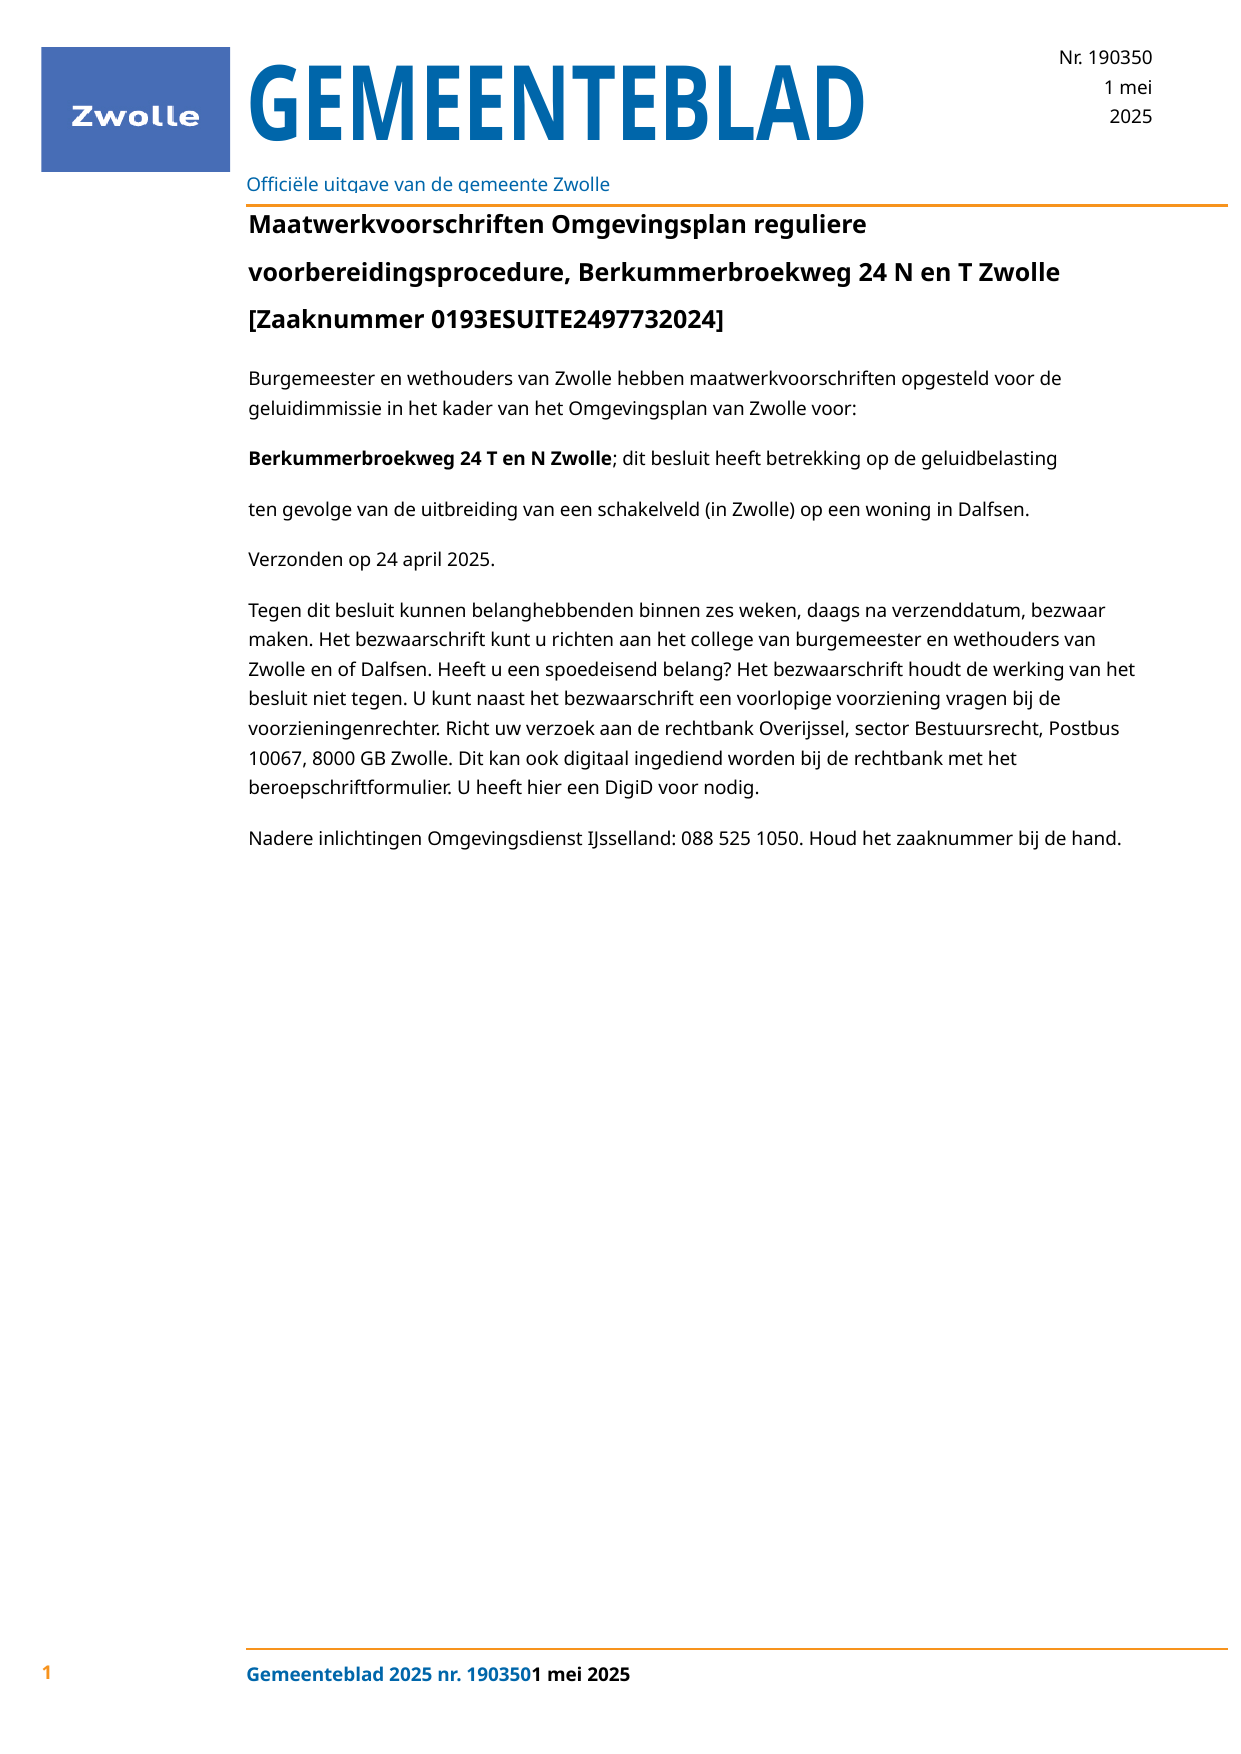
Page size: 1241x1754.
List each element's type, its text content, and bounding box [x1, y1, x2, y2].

text Nadere inlichtingen Omgevingsdienst IJsselland: 088 525 1050. Houd het zaaknummer bij de hand. [248, 825, 1152, 850]
text Burgemeester en wethouders van Zwolle hebben maatwerkvoorschriften opgesteld voor de geluidimmissie in het kader van het Omgevingsplan van Zwolle voor: [248, 366, 1152, 421]
text ten gevolge van de uitbreiding van een schakelveld (in Zwolle) op een woning in Dalfsen. [248, 496, 1152, 522]
text Berkummerbroekweg 24 T en N Zwolle; dit besluit heeft betrekking op de geluidbelasting [248, 446, 1152, 471]
text Maatwerkvoorschriften Omgevingsplan reguliere voorbereidingsprocedure, Berkummerbroekweg 24 N en T Zwolle [Zaaknummer 0193ESUITE2497732024] [248, 207, 1152, 336]
picture [41, 47, 231, 172]
text Tegen dit besluit kunnen belanghebbenden binnen zes weken, daags na verzenddatum, bezwaar maken. Het bezwaarschrift kunt u richten aan het college van burgemeester en wethouders van Zwolle en of Dalfsen. Heeft u een spoedeisend belang? Het bezwaarschrift houdt de werking van het besluit niet tegen. U kunt naast het bezwaarschrift een voorlopige voorziening vragen bij de voorzieningenrechter. Richt uw verzoek aan de rechtbank Overijssel, sector Bestuursrecht, Postbus 10067, 8000 GB Zwolle. Dit kan ook digitaal ingediend worden bij de rechtbank met het beroepschriftformulier. U heeft hier een DigiD voor nodig. [248, 597, 1152, 800]
text Verzonden op 24 april 2025. [248, 546, 1152, 572]
